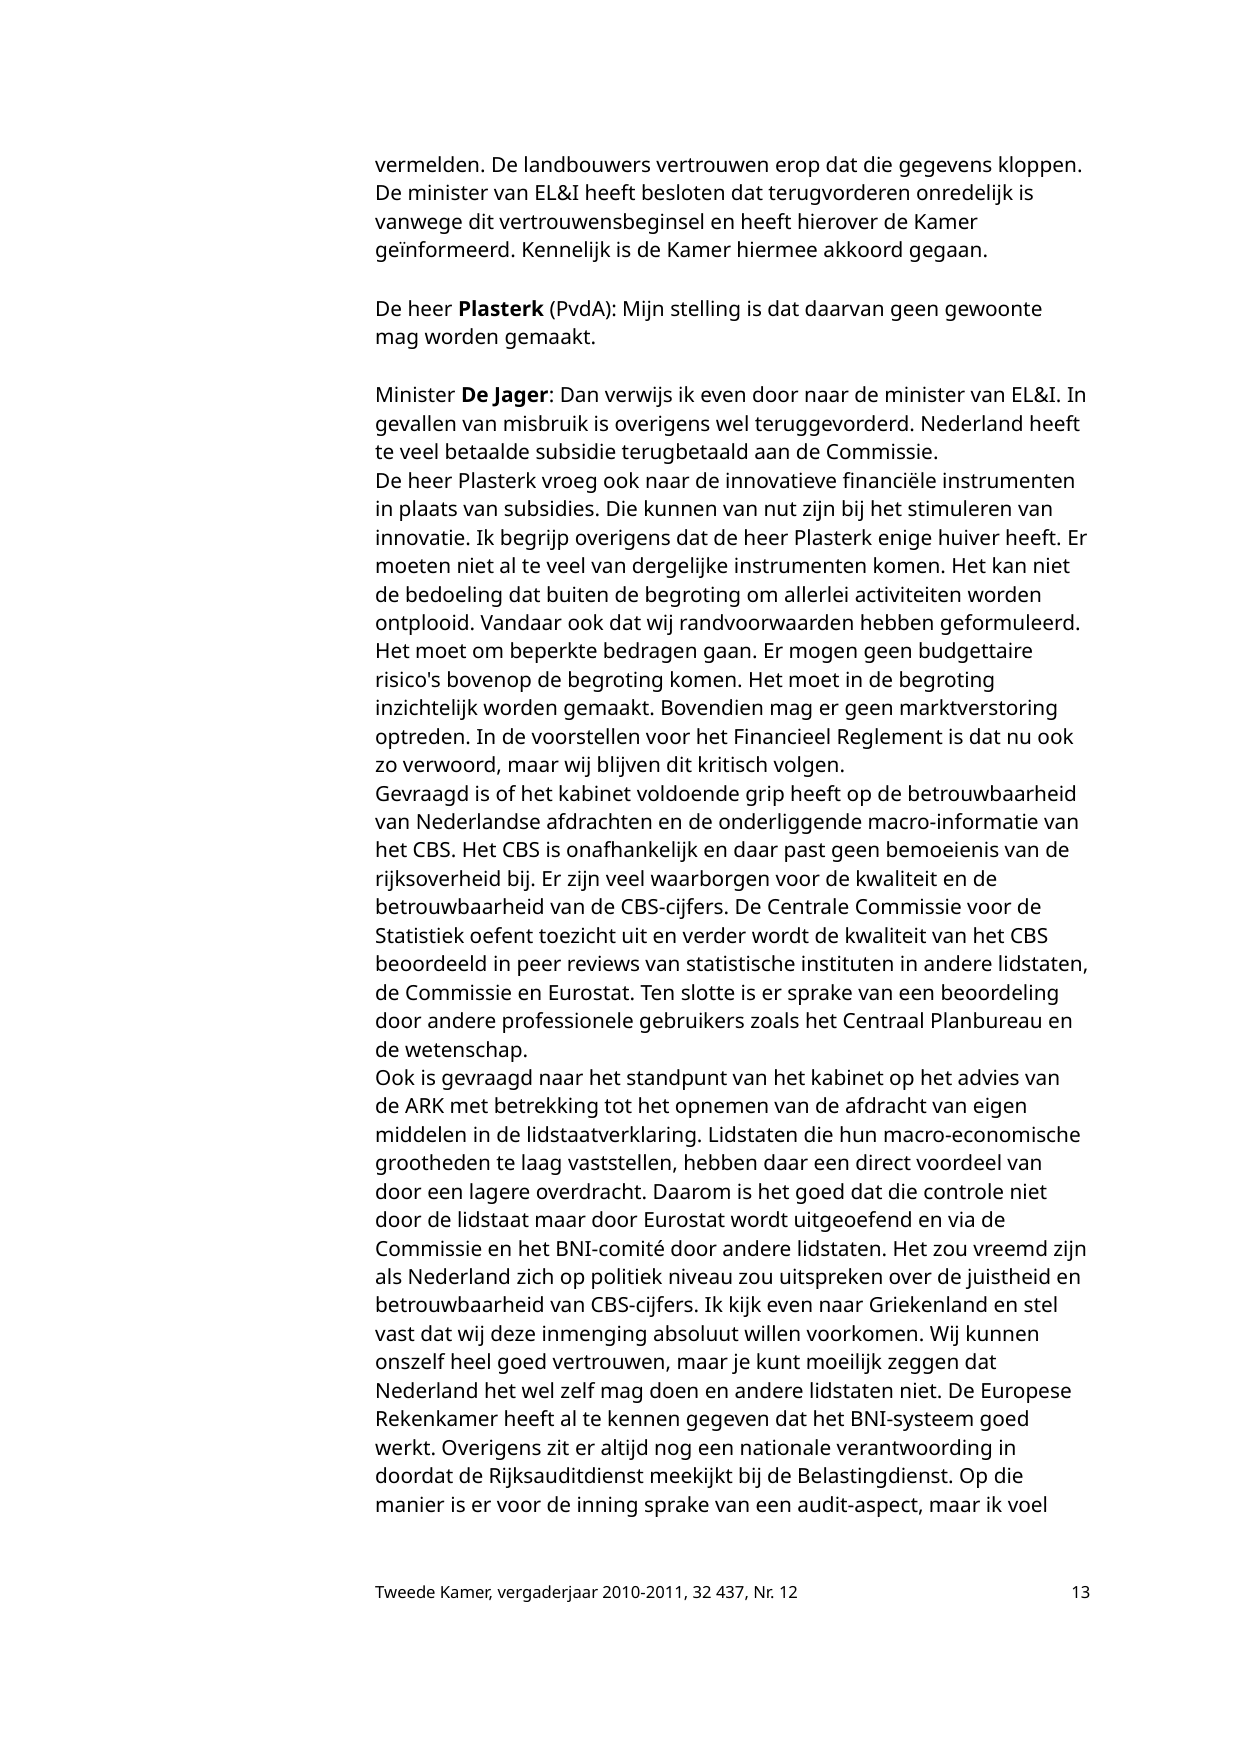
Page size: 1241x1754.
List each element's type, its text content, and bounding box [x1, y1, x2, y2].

text vermelden. De landbouwers vertrouwen erop dat die gegevens kloppen. De minister van EL&I heeft besloten dat terugvorderen onredelijk is vanwege dit vertrouwensbeginsel en heeft hierover de Kamer geïnformeerd. Kennelijk is de Kamer hiermee akkoord gegaan. [375, 150, 1090, 264]
text Gevraagd is of het kabinet voldoende grip heeft op de betrouwbaarheid van Nederlandse afdrachten en de onderliggende macro-informatie van het CBS. Het CBS is onafhankelijk en daar past geen bemoeienis van de rijksoverheid bij. Er zijn veel waarborgen voor de kwaliteit en de betrouwbaarheid van de CBS-cijfers. De Centrale Commissie voor de Statistiek oefent toezicht uit en verder wordt de kwaliteit van het CBS beoordeeld in peer reviews van statistische instituten in andere lidstaten, de Commissie en Eurostat. Ten slotte is er sprake van een beoordeling door andere professionele gebruikers zoals het Centraal Planbureau en de wetenschap. [375, 779, 1090, 1063]
text De heer Plasterk (PvdA): Mijn stelling is dat daarvan geen gewoonte mag worden gemaakt. [375, 294, 1090, 351]
text Ook is gevraagd naar het standpunt van het kabinet op het advies van de ARK met betrekking tot het opnemen van de afdracht van eigen middelen in de lidstaatverklaring. Lidstaten die hun macro-economische grootheden te laag vaststellen, hebben daar een direct voordeel van door een lagere overdracht. Daarom is het goed dat die controle niet door de lidstaat maar door Eurostat wordt uitgeoefend en via de Commissie en het BNI-comité door andere lidstaten. Het zou vreemd zijn als Nederland zich op politiek niveau zou uitspreken over de juistheid en betrouwbaarheid van CBS-cijfers. Ik kijk even naar Griekenland en stel vast dat wij deze inmenging absoluut willen voorkomen. Wij kunnen onszelf heel goed vertrouwen, maar je kunt moeilijk zeggen dat Nederland het wel zelf mag doen en andere lidstaten niet. De Europese Rekenkamer heeft al te kennen gegeven dat het BNI-systeem goed werkt. Overigens zit er altijd nog een nationale verantwoording in doordat de Rijksauditdienst meekijkt bij de Belastingdienst. Op die manier is er voor de inning sprake van een audit-aspect, maar ik voel [375, 1063, 1090, 1518]
text De heer Plasterk vroeg ook naar de innovatieve financiële instrumenten in plaats van subsidies. Die kunnen van nut zijn bij het stimuleren van innovatie. Ik begrijp overigens dat de heer Plasterk enige huiver heeft. Er moeten niet al te veel van dergelijke instrumenten komen. Het kan niet de bedoeling dat buiten de begroting om allerlei activiteiten worden ontplooid. Vandaar ook dat wij randvoorwaarden hebben geformuleerd. Het moet om beperkte bedragen gaan. Er mogen geen budgettaire risico's bovenop de begroting komen. Het moet in de begroting inzichtelijk worden gemaakt. Bovendien mag er geen marktverstoring optreden. In de voorstellen voor het Financieel Reglement is dat nu ook zo verwoord, maar wij blijven dit kritisch volgen. [375, 466, 1090, 779]
text Minister De Jager: Dan verwijs ik even door naar de minister van EL&I. In gevallen van misbruik is overigens wel teruggevorderd. Nederland heeft te veel betaalde subsidie terugbetaald aan de Commissie. [375, 381, 1090, 466]
